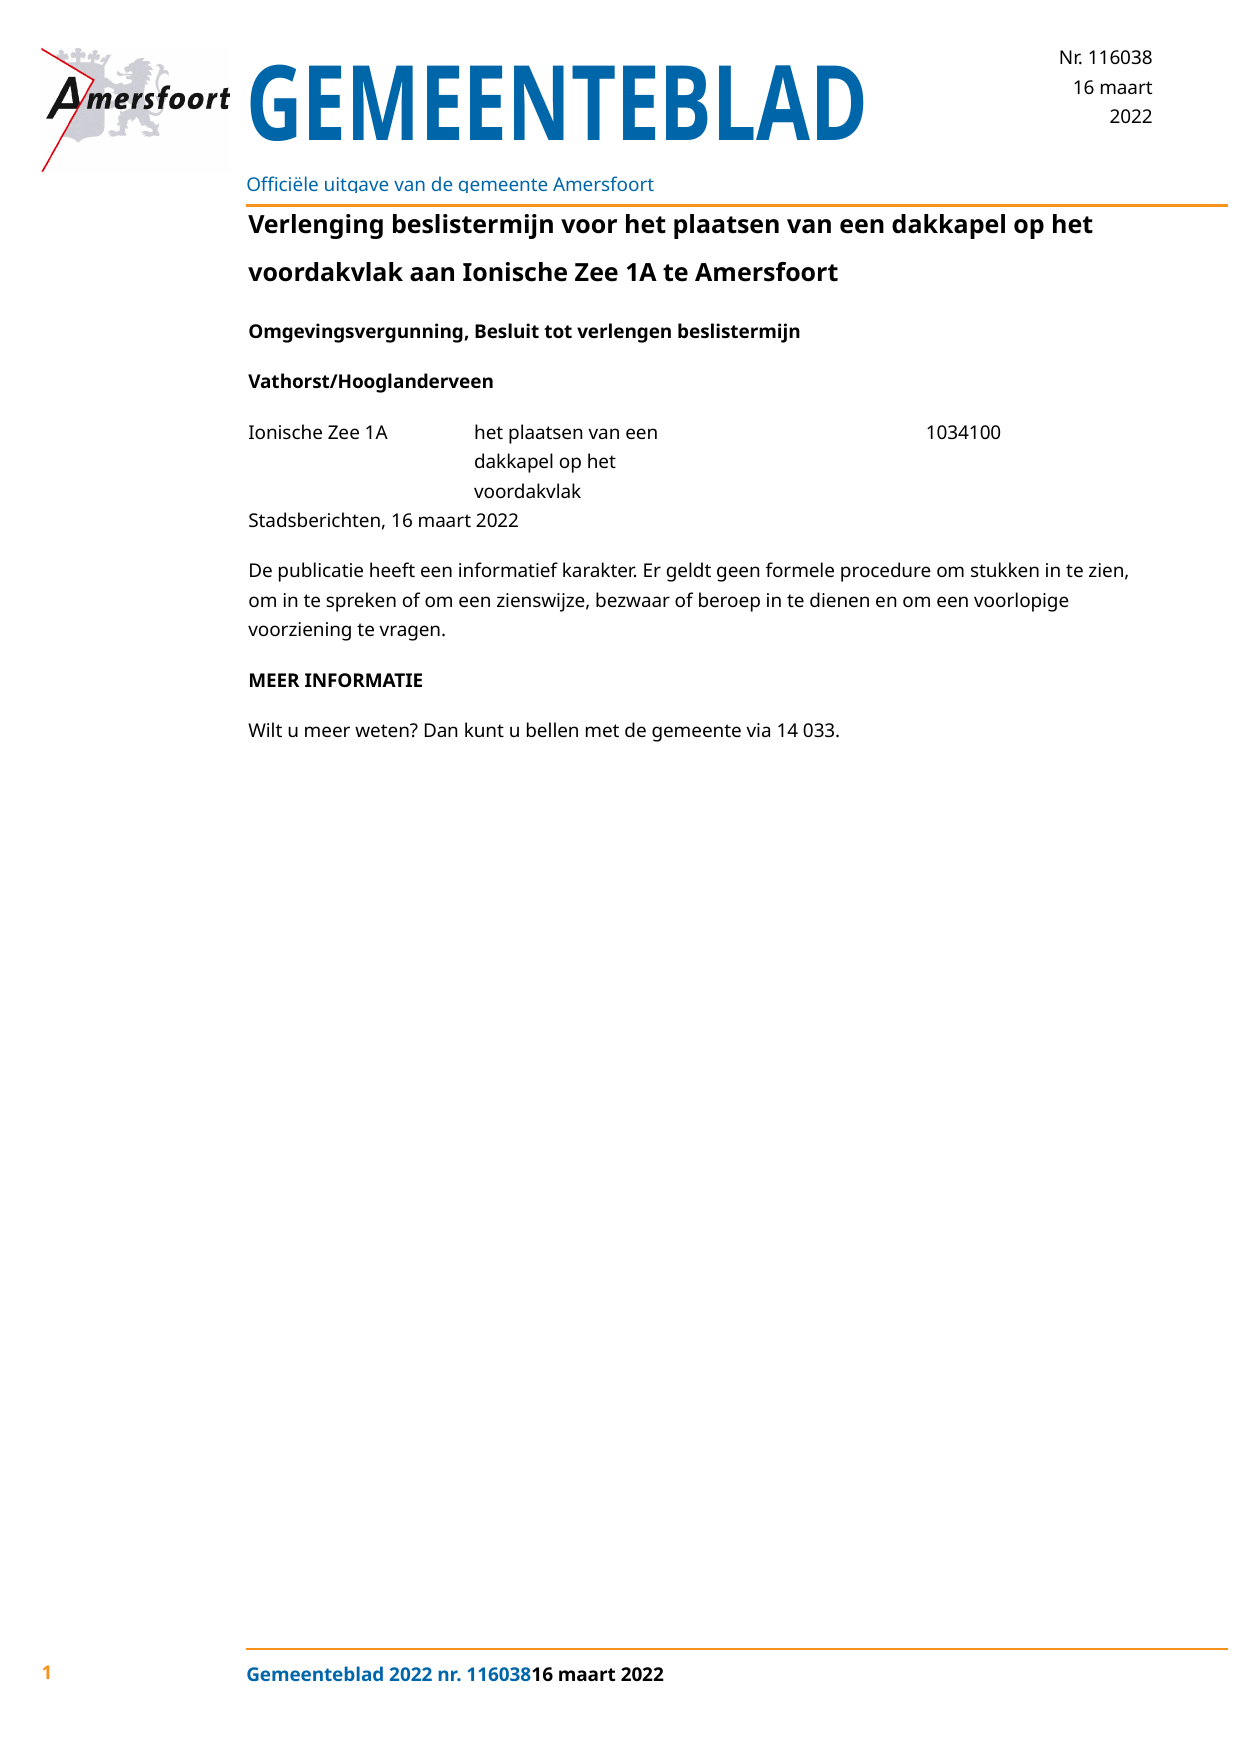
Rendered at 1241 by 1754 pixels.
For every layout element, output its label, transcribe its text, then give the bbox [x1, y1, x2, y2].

text Verlenging beslistermijn voor het plaatsen van een dakkapel op het voordakvlak aan Ionische Zee 1A te Amersfoort [248, 207, 1152, 288]
table_header het plaatsen van een dakkapel op het voordakvlak [474, 419, 700, 504]
picture [41, 47, 231, 172]
table_header [700, 419, 926, 504]
text Vathorst/Hooglanderveen [248, 368, 1152, 394]
text Omgevingsvergunning, Besluit tot verlengen beslistermijn [248, 318, 1152, 344]
text Wilt u meer weten? Dan kunt u bellen met de gemeente via 14 033. [248, 717, 1152, 743]
table_header Ionische Zee 1A [248, 419, 474, 504]
text De publicatie heeft een informatief karakter. Er geldt geen formele procedure om stukken in te zien, om in te spreken of om een zienswijze, bezwaar of beroep in te dienen en om een voorlopige voorziening te vragen. [248, 557, 1152, 642]
table_header 1034100 [926, 419, 1152, 504]
text Stadsberichten, 16 maart 2022 [248, 507, 1152, 533]
text MEER INFORMATIE [248, 667, 1152, 693]
